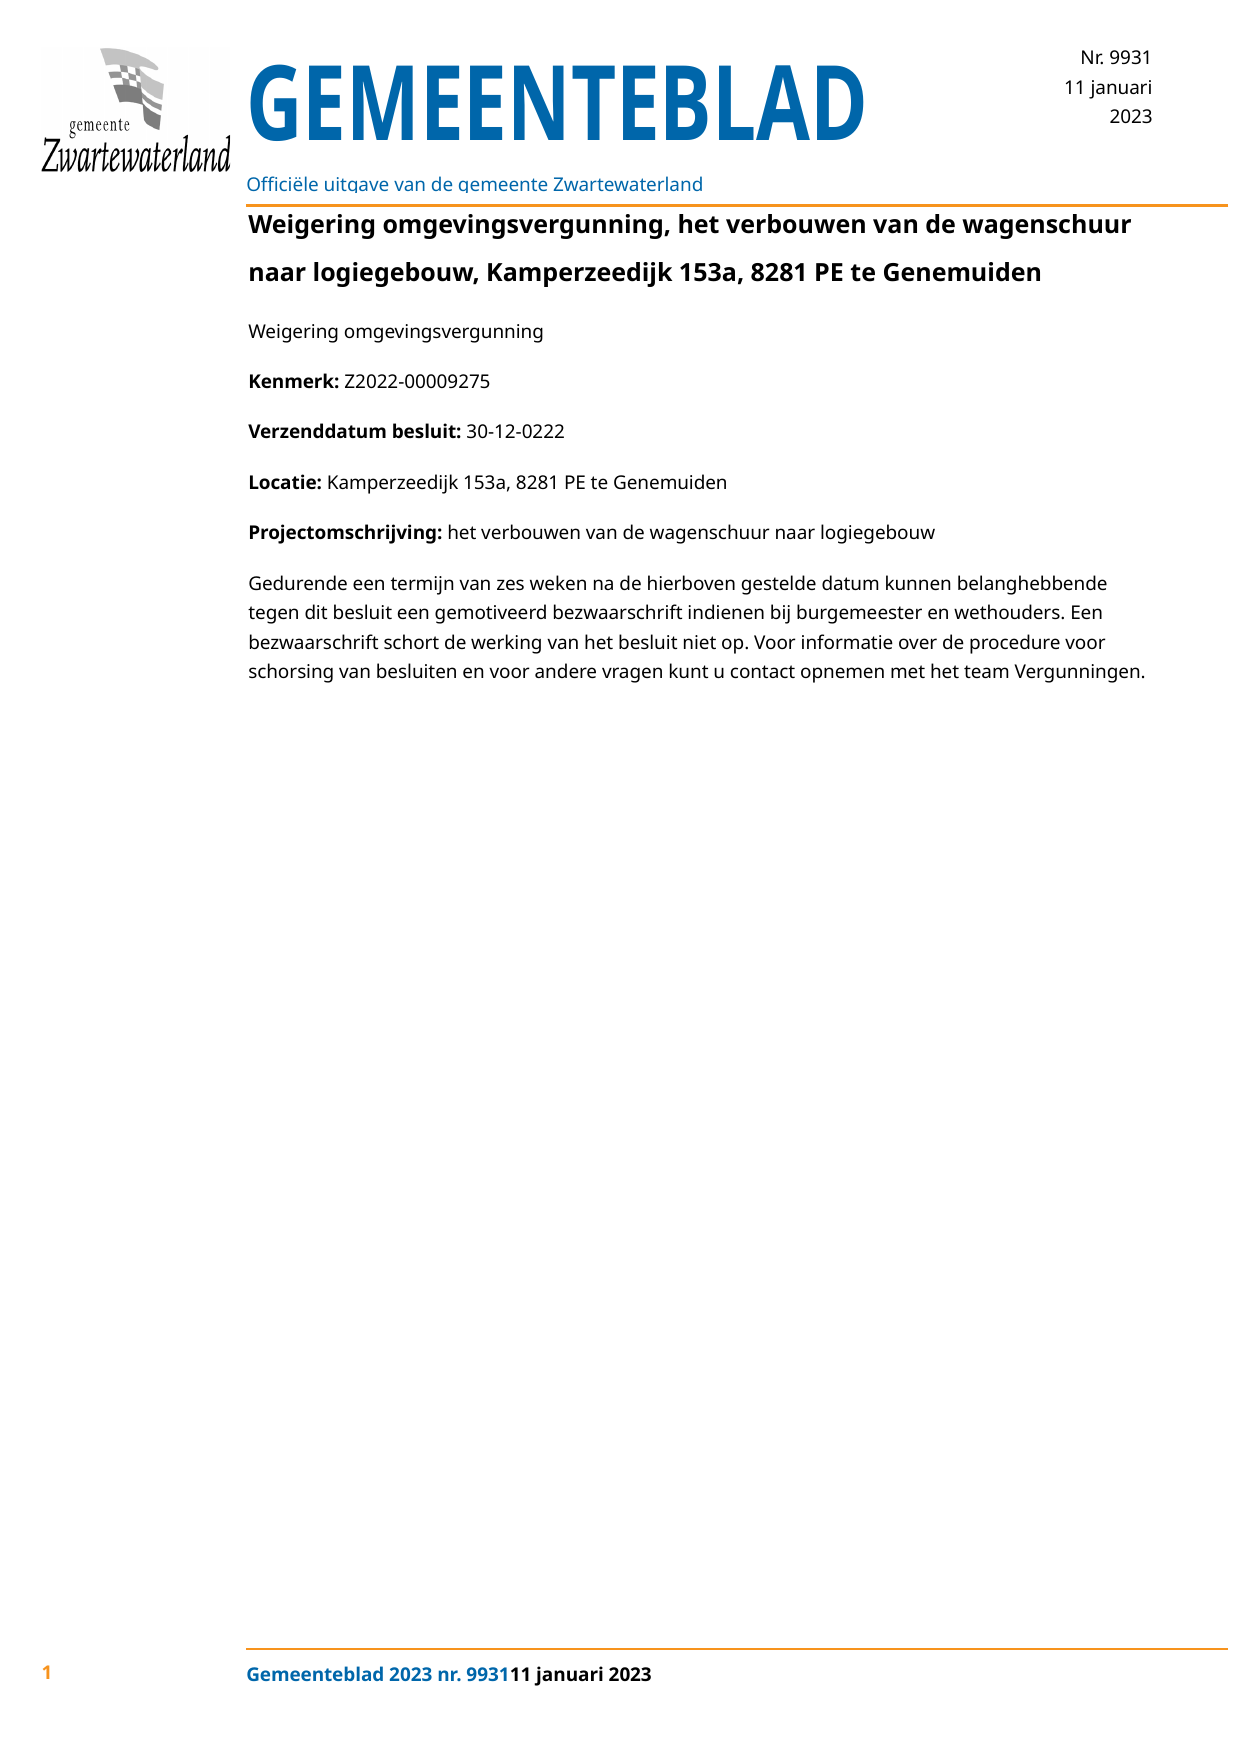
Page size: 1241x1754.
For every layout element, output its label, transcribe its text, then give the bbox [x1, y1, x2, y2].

text Gedurende een termijn van zes weken na de hierboven gestelde datum kunnen belanghebbende tegen dit besluit een gemotiveerd bezwaarschrift indienen bij burgemeester en wethouders. Een bezwaarschrift schort de werking van het besluit niet op. Voor informatie over de procedure voor schorsing van besluiten en voor andere vragen kunt u contact opnemen met het team Vergunningen. [248, 570, 1152, 684]
text Verzenddatum besluit: 30-12-0222 [248, 419, 1152, 444]
picture [41, 47, 231, 172]
text Locatie: Kamperzeedijk 153a, 8281 PE te Genemuiden [248, 469, 1152, 495]
text Projectomschrijving: het verbouwen van de wagenschuur naar logiegebouw [248, 519, 1152, 545]
text Weigering omgevingsvergunning [248, 318, 1152, 344]
text Kenmerk: Z2022-00009275 [248, 368, 1152, 394]
text Weigering omgevingsvergunning, het verbouwen van de wagenschuur naar logiegebouw, Kamperzeedijk 153a, 8281 PE te Genemuiden [248, 207, 1152, 288]
